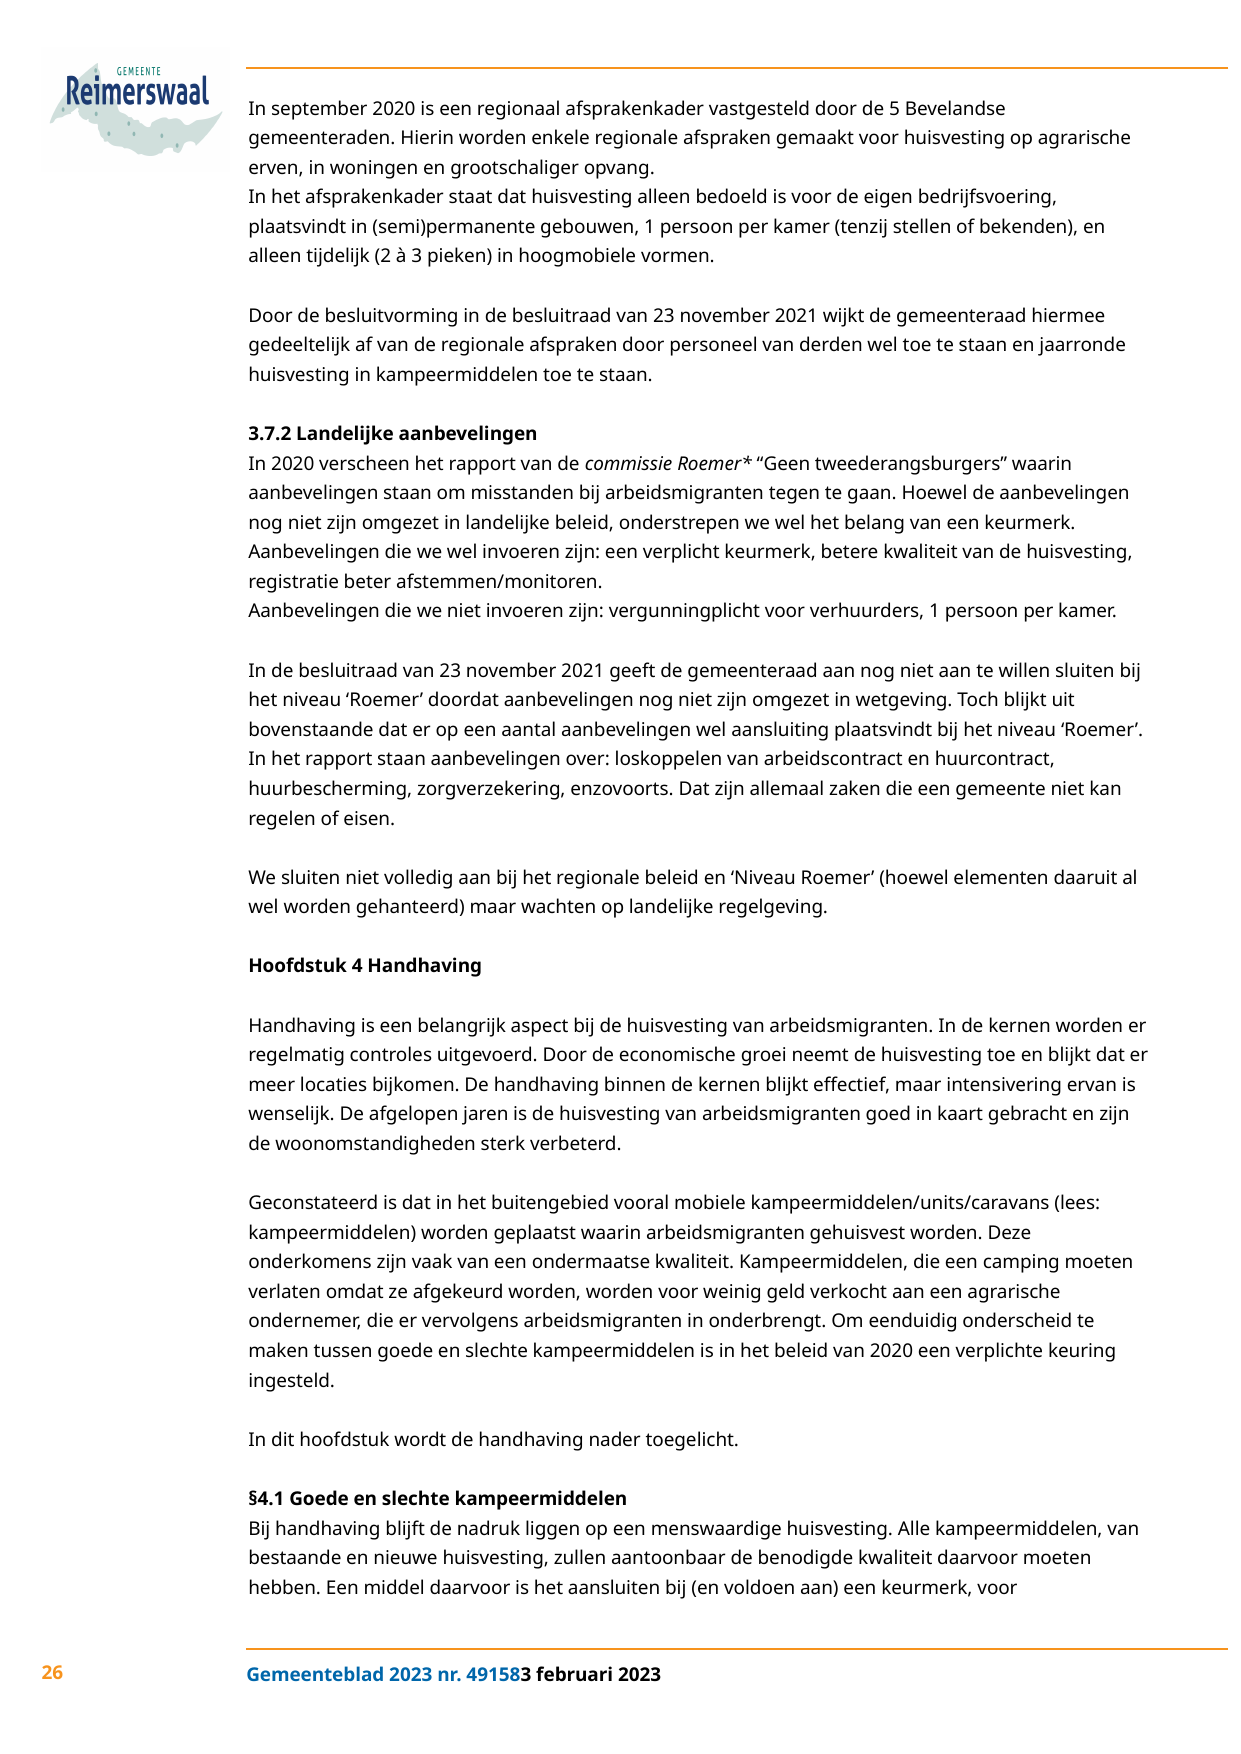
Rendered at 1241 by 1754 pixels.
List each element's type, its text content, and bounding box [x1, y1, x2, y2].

text Geconstateerd is dat in het buitengebied vooral mobiele kampeermiddelen/units/caravans (lees: kampeermiddelen) worden geplaatst waarin arbeidsmigranten gehuisvest worden. Deze onderkomens zijn vaak van een ondermaatse kwaliteit. Kampeermiddelen, die een camping moeten verlaten omdat ze afgekeurd worden, worden voor weinig geld verkocht aan een agrarische ondernemer, die er vervolgens arbeidsmigranten in onderbrengt. Om eenduidig onderscheid te maken tussen goede en slechte kampeermiddelen is in het beleid van 2020 een verplichte keuring ingesteld. [248, 1189, 1152, 1393]
text Handhaving is een belangrijk aspect bij de huisvesting van arbeidsmigranten. In de kernen worden er regelmatig controles uitgevoerd. Door de economische groei neemt de huisvesting toe en blijkt dat er meer locaties bijkomen. De handhaving binnen de kernen blijkt effectief, maar intensivering ervan is wenselijk. De afgelopen jaren is de huisvesting van arbeidsmigranten goed in kaart gebracht en zijn de woonomstandigheden sterk verbeterd. [248, 1012, 1152, 1156]
text §4.1 Goede en slechte kampeermiddelen [248, 1485, 1152, 1511]
text In 2020 verscheen het rapport van de commissie Roemer* “Geen tweederangsburgers” waarin aanbevelingen staan om misstanden bij arbeidsmigranten tegen te gaan. Hoewel de aanbevelingen nog niet zijn omgezet in landelijke beleid, onderstrepen we wel het belang van een keurmerk. [248, 450, 1152, 535]
text Door de besluitvorming in de besluitraad van 23 november 2021 wijkt de gemeenteraad hiermee gedeeltelijk af van de regionale afspraken door personeel van derden wel toe te staan en jaarronde huisvesting in kampeermiddelen toe te staan. [248, 302, 1152, 387]
picture [41, 47, 231, 172]
text 3.7.2 Landelijke aanbevelingen [248, 420, 1152, 446]
text Bij handhaving blijft de nadruk liggen op een menswaardige huisvesting. Alle kampeermiddelen, van bestaande en nieuwe huisvesting, zullen aantoonbaar de benodigde kwaliteit daarvoor moeten hebben. Een middel daarvoor is het aansluiten bij (en voldoen aan) een keurmerk, voor [248, 1515, 1152, 1600]
text Aanbevelingen die we niet invoeren zijn: vergunningplicht voor verhuurders, 1 persoon per kamer. [248, 598, 1152, 623]
text In dit hoofdstuk wordt de handhaving nader toegelicht. [248, 1426, 1152, 1452]
text In het afsprakenkader staat dat huisvesting alleen bedoeld is voor de eigen bedrijfsvoering, plaatsvindt in (semi)permanente gebouwen, 1 persoon per kamer (tenzij stellen of bekenden), en alleen tijdelijk (2 à 3 pieken) in hoogmobiele vormen. [248, 183, 1152, 268]
text In de besluitraad van 23 november 2021 geeft de gemeenteraad aan nog niet aan te willen sluiten bij het niveau ‘Roemer’ doordat aanbevelingen nog niet zijn omgezet in wetgeving. Toch blijkt uit bovenstaande dat er op een aantal aanbevelingen wel aansluiting plaatsvindt bij het niveau ‘Roemer’. In het rapport staan aanbevelingen over: loskoppelen van arbeidscontract en huurcontract, huurbescherming, zorgverzekering, enzovoorts. Dat zijn allemaal zaken die een gemeente niet kan regelen of eisen. [248, 657, 1152, 831]
text Aanbevelingen die we wel invoeren zijn: een verplicht keurmerk, betere kwaliteit van de huisvesting, registratie beter afstemmen/monitoren. [248, 538, 1152, 594]
text We sluiten niet volledig aan bij het regionale beleid en ‘Niveau Roemer’ (hoewel elementen daaruit al wel worden gehanteerd) maar wachten op landelijke regelgeving. [248, 864, 1152, 919]
text Hoofdstuk 4 Handhaving [248, 953, 1152, 978]
text In september 2020 is een regionaal afsprakenkader vastgesteld door de 5 Bevelandse gemeenteraden. Hierin worden enkele regionale afspraken gemaakt voor huisvesting op agrarische erven, in woningen en grootschaliger opvang. [248, 95, 1152, 180]
